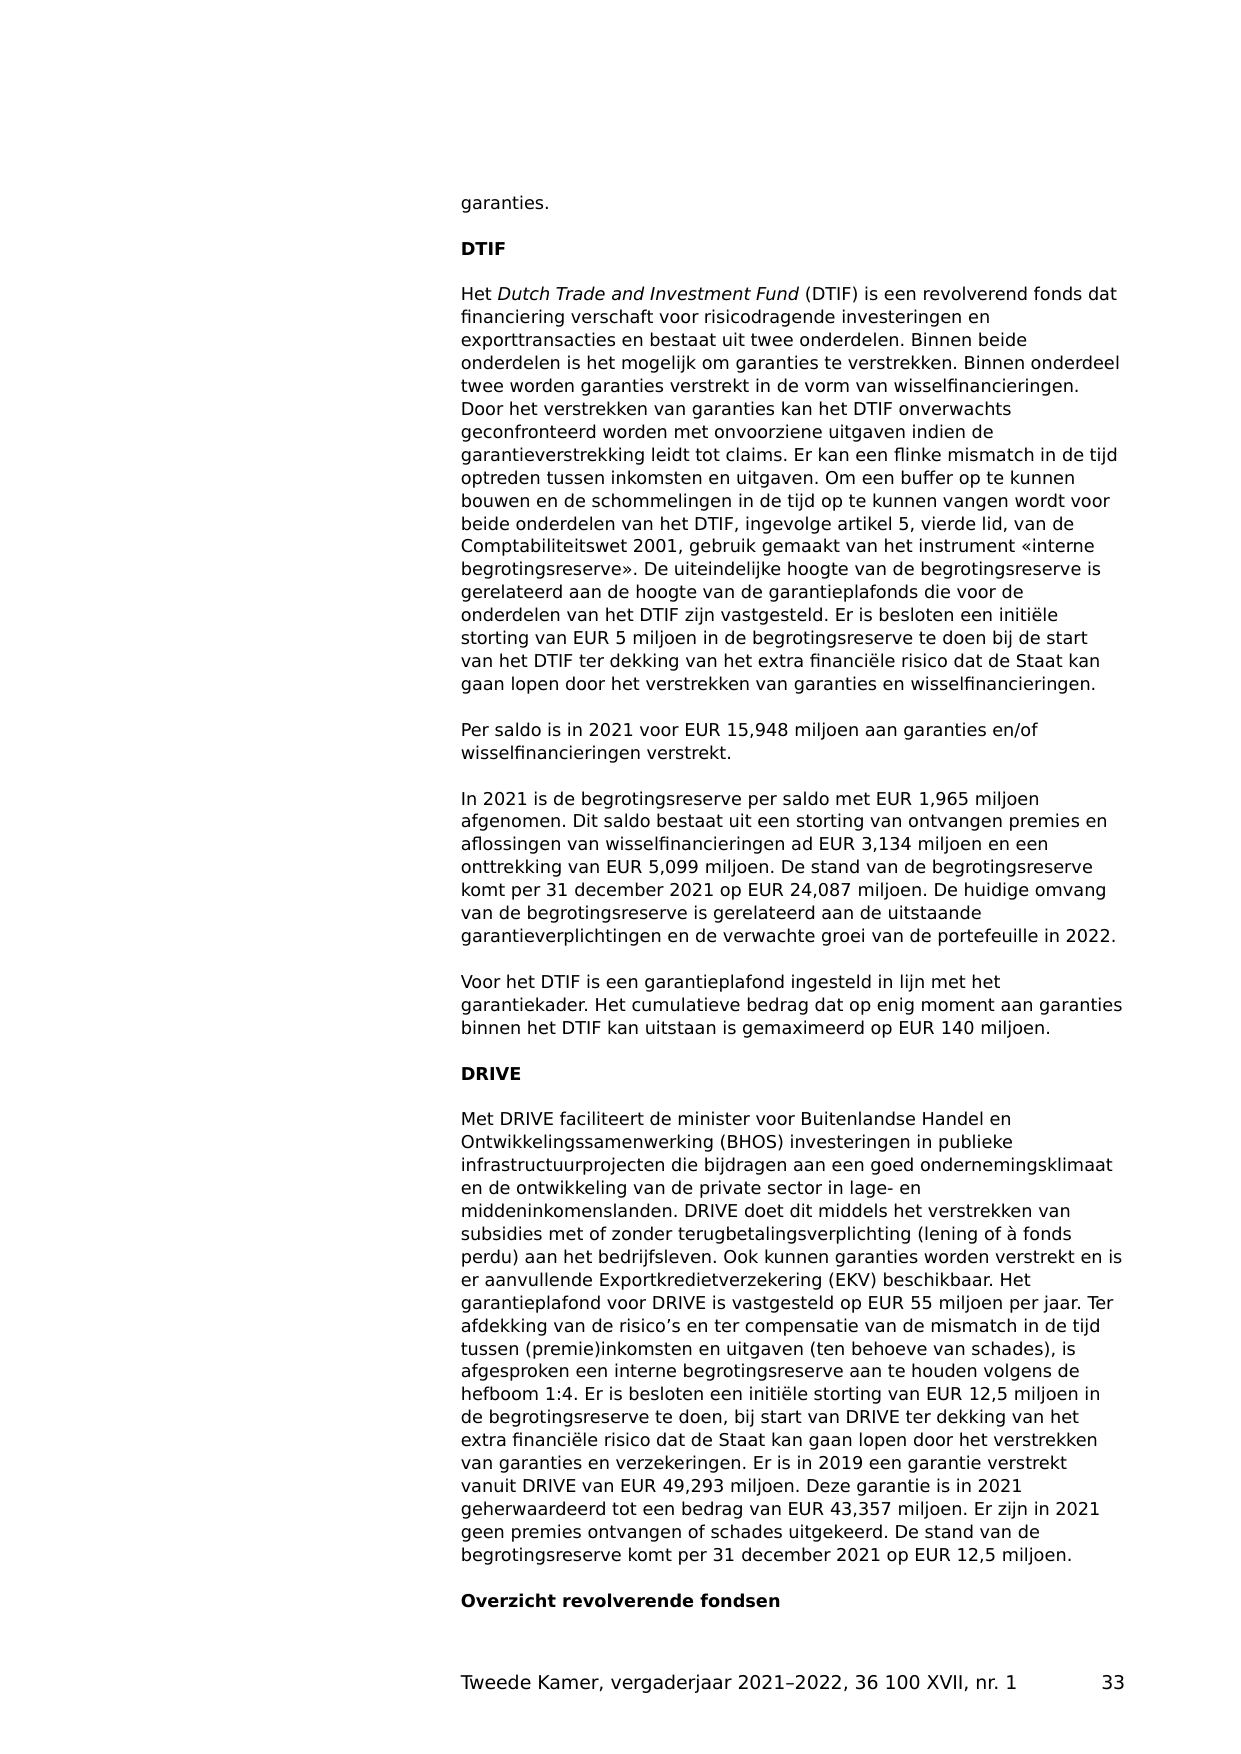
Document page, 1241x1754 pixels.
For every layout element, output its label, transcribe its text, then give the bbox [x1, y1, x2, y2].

text Voor het DTIF is een garantieplafond ingesteld in lijn met het garantiekader. Het cumulatieve bedrag dat op enig moment aan garanties binnen het DTIF kan uitstaan is gemaximeerd op EUR 140 miljoen. [461, 970, 1125, 1039]
text DTIF [461, 237, 1125, 259]
text Het Dutch Trade and Investment Fund (DTIF) is een revolverend fonds dat financiering verschaft voor risicodragende investeringen en exporttransacties en bestaat uit twee onderdelen. Binnen beide onderdelen is het mogelijk om garanties te verstrekken. Binnen onderdeel twee worden garanties verstrekt in de vorm van wisselfinancieringen. Door het verstrekken van garanties kan het DTIF onverwachts geconfronteerd worden met onvoorziene uitgaven indien de garantieverstrekking leidt tot claims. Er kan een flinke mismatch in de tijd optreden tussen inkomsten en uitgaven. Om een buffer op te kunnen bouwen en de schommelingen in de tijd op te kunnen vangen wordt voor beide onderdelen van het DTIF, ingevolge artikel 5, vierde lid, van de Comptabiliteitswet 2001, gebruik gemaakt van het instrument «interne begrotingsreserve». De uiteindelijke hoogte van de begrotingsreserve is gerelateerd aan de hoogte van de garantieplafonds die voor de onderdelen van het DTIF zijn vastgesteld. Er is besloten een initiële storting van EUR 5 miljoen in de begrotingsreserve te doen bij de start van het DTIF ter dekking van het extra financiële risico dat de Staat kan gaan lopen door het verstrekken van garanties en wisselfinancieringen. [461, 282, 1125, 695]
text Met DRIVE faciliteert de minister voor Buitenlandse Handel en Ontwikkelingssamenwerking (BHOS) investeringen in publieke infrastructuurprojecten die bijdragen aan een goed ondernemingsklimaat en de ontwikkeling van de private sector in lage- en middeninkomenslanden. DRIVE doet dit middels het verstrekken van subsidies met of zonder terugbetalingsverplichting (lening of à fonds perdu) aan het bedrijfsleven. Ook kunnen garanties worden verstrekt en is er aanvullende Exportkredietverzekering (EKV) beschikbaar. Het garantieplafond voor DRIVE is vastgesteld op EUR 55 miljoen per jaar. Ter afdekking van de risico’s en ter compensatie van de mismatch in de tijd tussen (premie)inkomsten en uitgaven (ten behoeve van schades), is afgesproken een interne begrotingsreserve aan te houden volgens de hefboom 1:4. Er is besloten een initiële storting van EUR 12,5 miljoen in de begrotingsreserve te doen, bij start van DRIVE ter dekking van het extra financiële risico dat de Staat kan gaan lopen door het verstrekken van garanties en verzekeringen. Er is in 2019 een garantie verstrekt vanuit DRIVE van EUR 49,293 miljoen. Deze garantie is in 2021 geherwaardeerd tot een bedrag van EUR 43,357 miljoen. Er zijn in 2021 geen premies ontvangen of schades uitgekeerd. De stand van de begrotingsreserve komt per 31 december 2021 op EUR 12,5 miljoen. [461, 1107, 1125, 1566]
text DRIVE [461, 1062, 1125, 1084]
text garanties. [461, 191, 1125, 214]
text Overzicht revolverende fondsen [461, 1589, 1125, 1612]
text In 2021 is de begrotingsreserve per saldo met EUR 1,965 miljoen afgenomen. Dit saldo bestaat uit een storting van ontvangen premies en aflossingen van wisselfinancieringen ad EUR 3,134 miljoen en een onttrekking van EUR 5,099 miljoen. De stand van de begrotingsreserve komt per 31 december 2021 op EUR 24,087 miljoen. De huidige omvang van de begrotingsreserve is gerelateerd aan de uitstaande garantieverplichtingen en de verwachte groei van de portefeuille in 2022. [461, 787, 1125, 947]
text Per saldo is in 2021 voor EUR 15,948 miljoen aan garanties en/of wisselfinancieringen verstrekt. [461, 718, 1125, 764]
